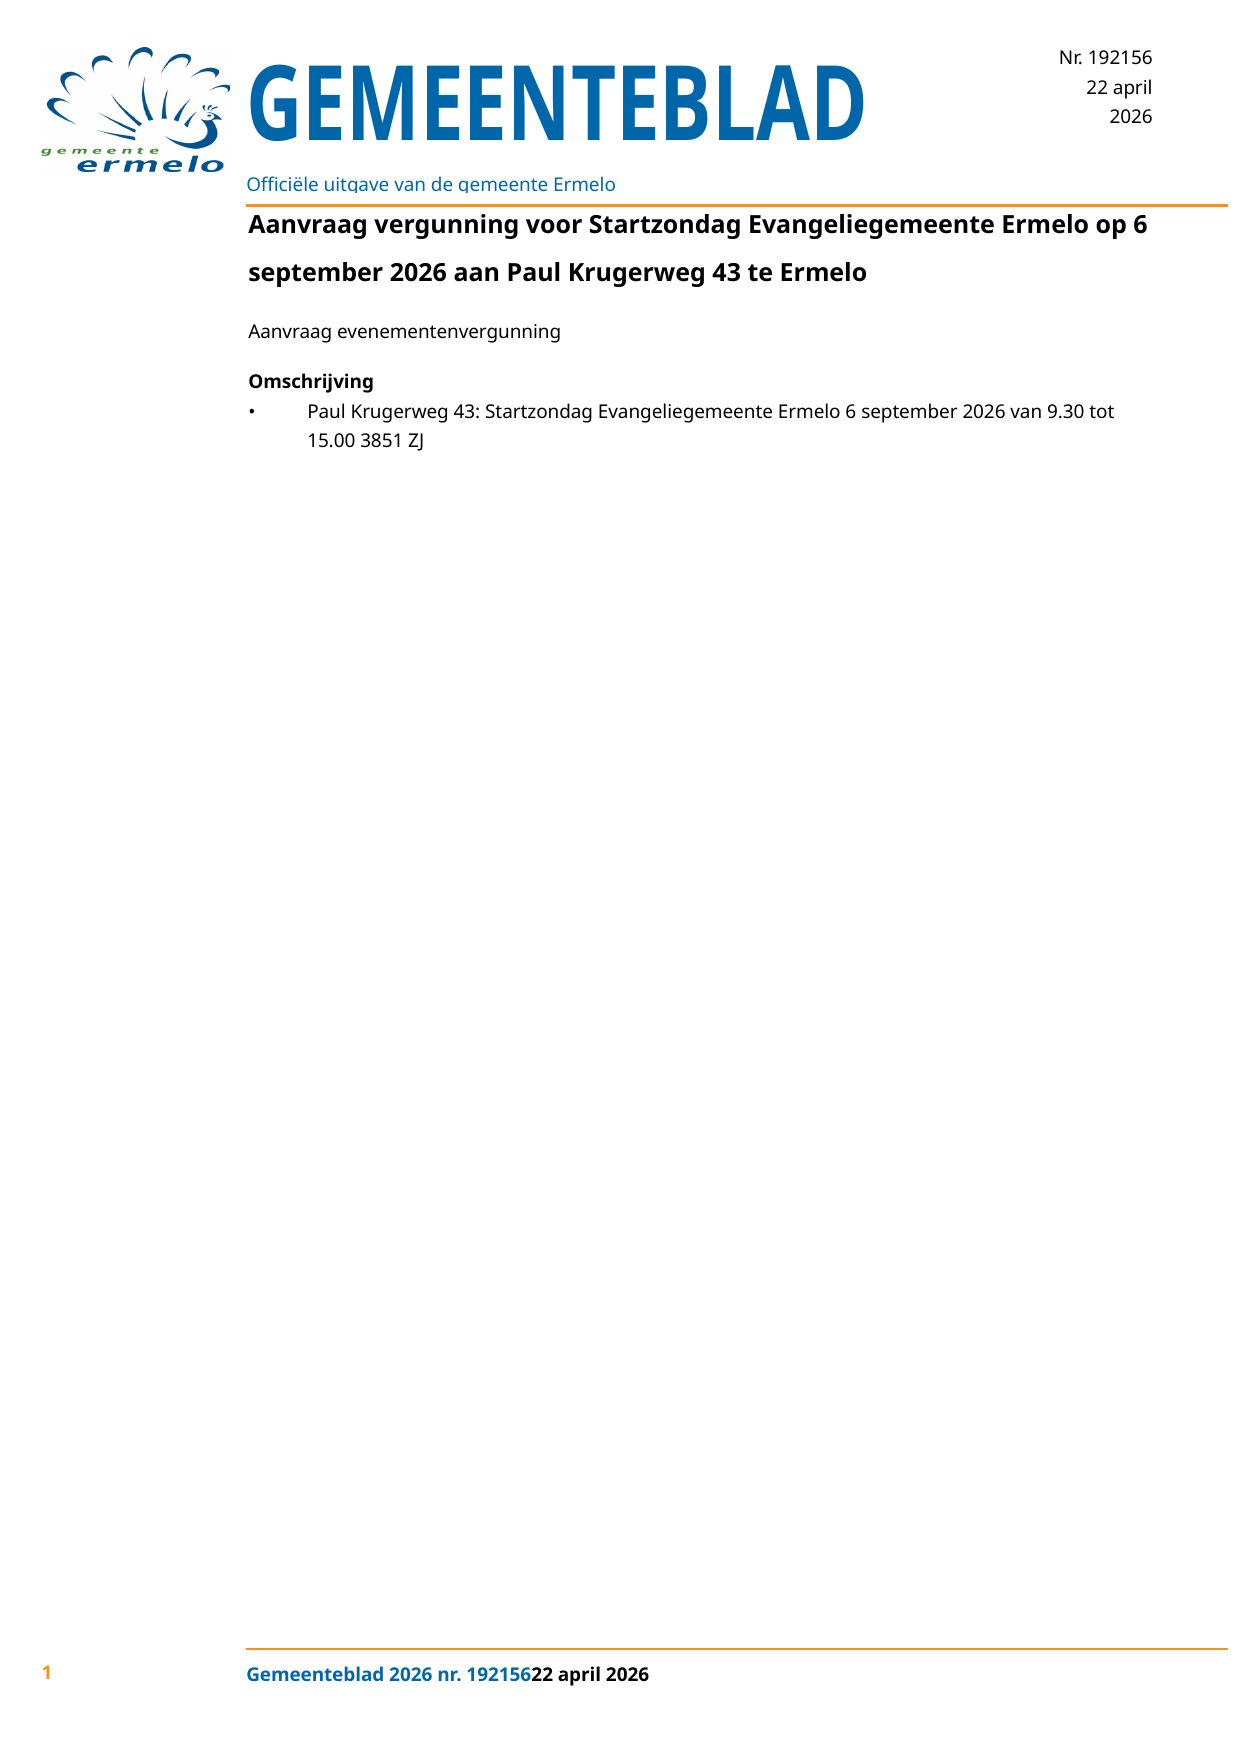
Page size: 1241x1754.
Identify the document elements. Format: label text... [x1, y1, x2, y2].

text Aanvraag vergunning voor Startzondag Evangeliegemeente Ermelo op 6 september 2026 aan Paul Krugerweg 43 te Ermelo [248, 207, 1152, 288]
list Paul Krugerweg 43: Startzondag Evangeliegemeente Ermelo 6 september 2026 van 9.30 tot 15.00 3851 ZJ [248, 398, 1152, 453]
text Omschrijving [248, 368, 1152, 394]
text Aanvraag evenementenvergunning [248, 318, 1152, 344]
picture [41, 47, 231, 172]
